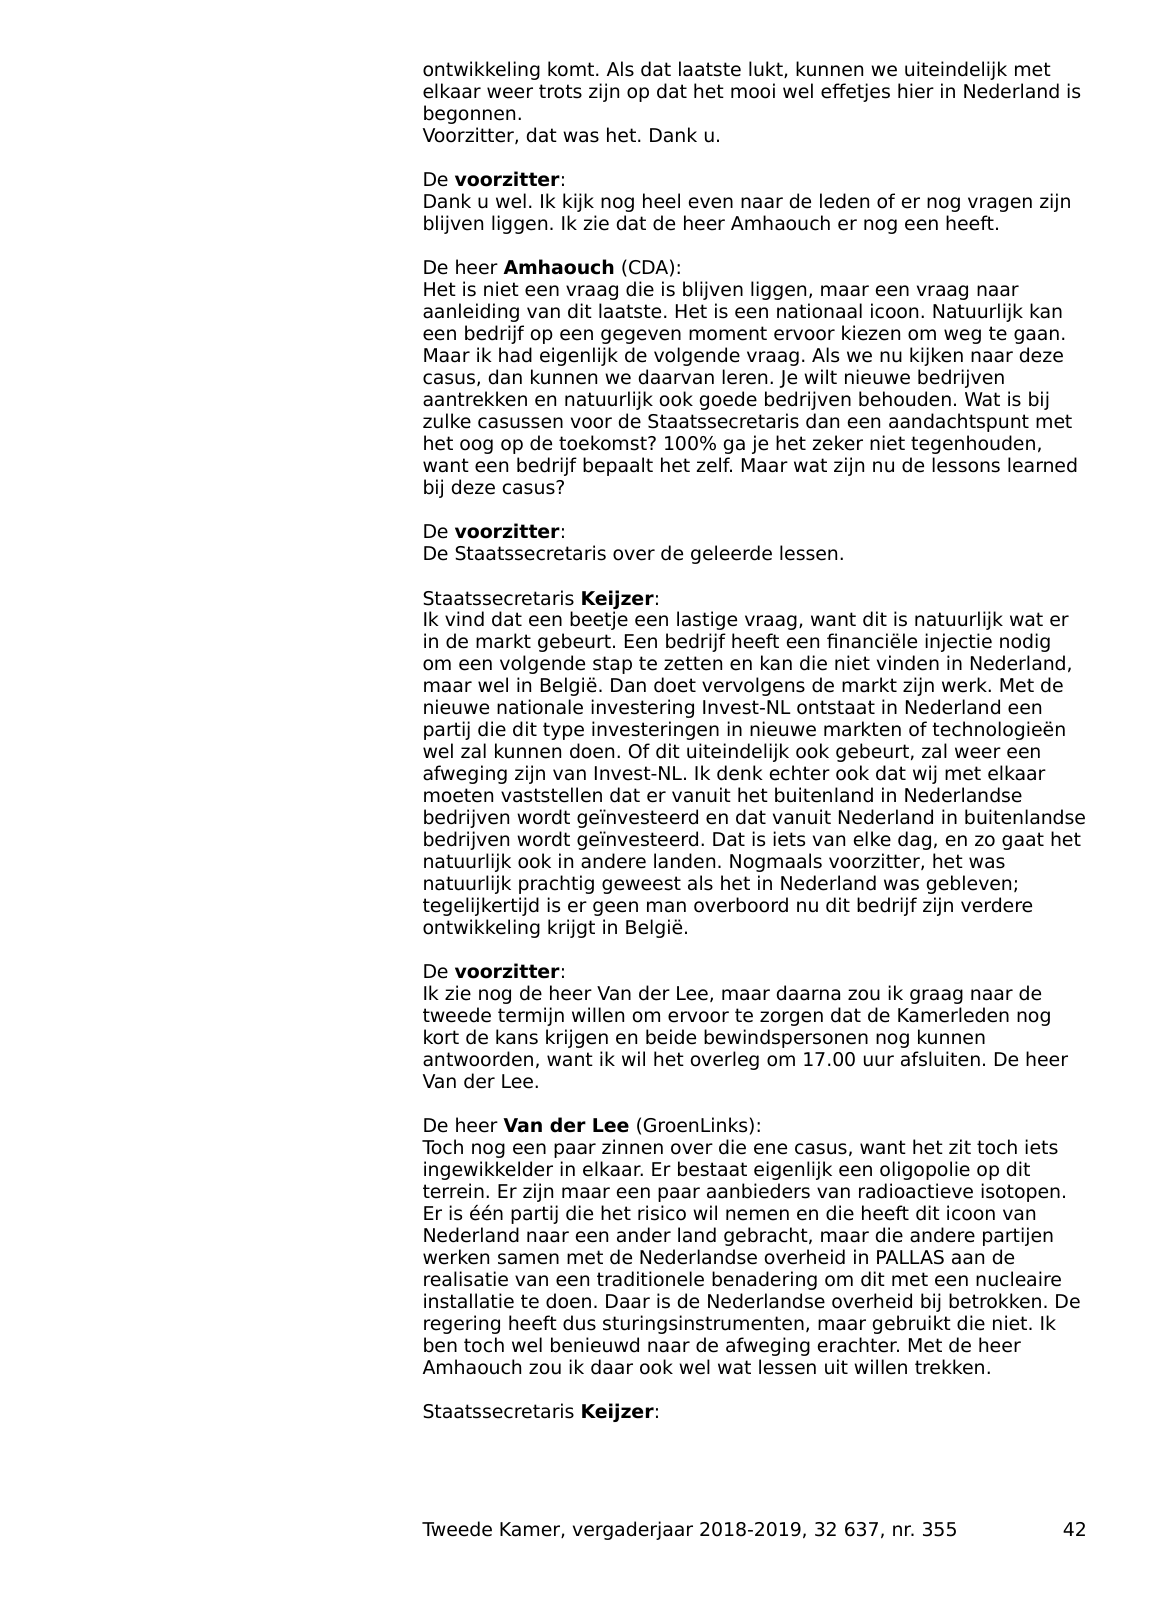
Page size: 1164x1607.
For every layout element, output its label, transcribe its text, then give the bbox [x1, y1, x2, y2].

text Voorzitter, dat was het. Dank u. [422, 125, 1087, 147]
text De voorzitter: [422, 169, 1087, 191]
text Ik vind dat een beetje een lastige vraag, want dit is natuurlijk wat er in de markt gebeurt. Een bedrijf heeft een financiële injectie nodig om een volgende stap te zetten en kan die niet vinden in Nederland, maar wel in België. Dan doet vervolgens de markt zijn werk. Met de nieuwe nationale investering Invest-NL ontstaat in Nederland een partij die dit type investeringen in nieuwe markten of technologieën wel zal kunnen doen. Of dit uiteindelijk ook gebeurt, zal weer een afweging zijn van Invest-NL. Ik denk echter ook dat wij met elkaar moeten vaststellen dat er vanuit het buitenland in Nederlandse bedrijven wordt geïnvesteerd en dat vanuit Nederland in buitenlandse bedrijven wordt geïnvesteerd. Dat is iets van elke dag, en zo gaat het natuurlijk ook in andere landen. Nogmaals voorzitter, het was natuurlijk prachtig geweest als het in Nederland was gebleven; tegelijkertijd is er geen man overboord nu dit bedrijf zijn verdere ontwikkeling krijgt in België. [422, 609, 1087, 939]
text De heer Amhaouch (CDA): [422, 257, 1087, 279]
text De heer Van der Lee (GroenLinks): [422, 1115, 1087, 1137]
text Toch nog een paar zinnen over die ene casus, want het zit toch iets ingewikkelder in elkaar. Er bestaat eigenlijk een oligopolie op dit terrein. Er zijn maar een paar aanbieders van radioactieve isotopen. Er is één partij die het risico wil nemen en die heeft dit icoon van Nederland naar een ander land gebracht, maar die andere partijen werken samen met de Nederlandse overheid in PALLAS aan de realisatie van een traditionele benadering om dit met een nucleaire installatie te doen. Daar is de Nederlandse overheid bij betrokken. De regering heeft dus sturingsinstrumenten, maar gebruikt die niet. Ik ben toch wel benieuwd naar de afweging erachter. Met de heer Amhaouch zou ik daar ook wel wat lessen uit willen trekken. [422, 1137, 1087, 1379]
text Staatssecretaris Keijzer: [422, 1401, 1087, 1423]
text De Staatssecretaris over de geleerde lessen. [422, 543, 1087, 565]
text De voorzitter: [422, 521, 1087, 543]
text Staatssecretaris Keijzer: [422, 587, 1087, 609]
text Het is niet een vraag die is blijven liggen, maar een vraag naar aanleiding van dit laatste. Het is een nationaal icoon. Natuurlijk kan een bedrijf op een gegeven moment ervoor kiezen om weg te gaan. Maar ik had eigenlijk de volgende vraag. Als we nu kijken naar deze casus, dan kunnen we daarvan leren. Je wilt nieuwe bedrijven aantrekken en natuurlijk ook goede bedrijven behouden. Wat is bij zulke casussen voor de Staatssecretaris dan een aandachtspunt met het oog op de toekomst? 100% ga je het zeker niet tegenhouden, want een bedrijf bepaalt het zelf. Maar wat zijn nu de lessons learned bij deze casus? [422, 279, 1087, 499]
text Ik zie nog de heer Van der Lee, maar daarna zou ik graag naar de tweede termijn willen om ervoor te zorgen dat de Kamerleden nog kort de kans krijgen en beide bewindspersonen nog kunnen antwoorden, want ik wil het overleg om 17.00 uur afsluiten. De heer Van der Lee. [422, 983, 1087, 1093]
text De voorzitter: [422, 961, 1087, 983]
text Dank u wel. Ik kijk nog heel even naar de leden of er nog vragen zijn blijven liggen. Ik zie dat de heer Amhaouch er nog een heeft. [422, 191, 1087, 235]
text ontwikkeling komt. Als dat laatste lukt, kunnen we uiteindelijk met elkaar weer trots zijn op dat het mooi wel effetjes hier in Nederland is begonnen. [422, 59, 1087, 125]
